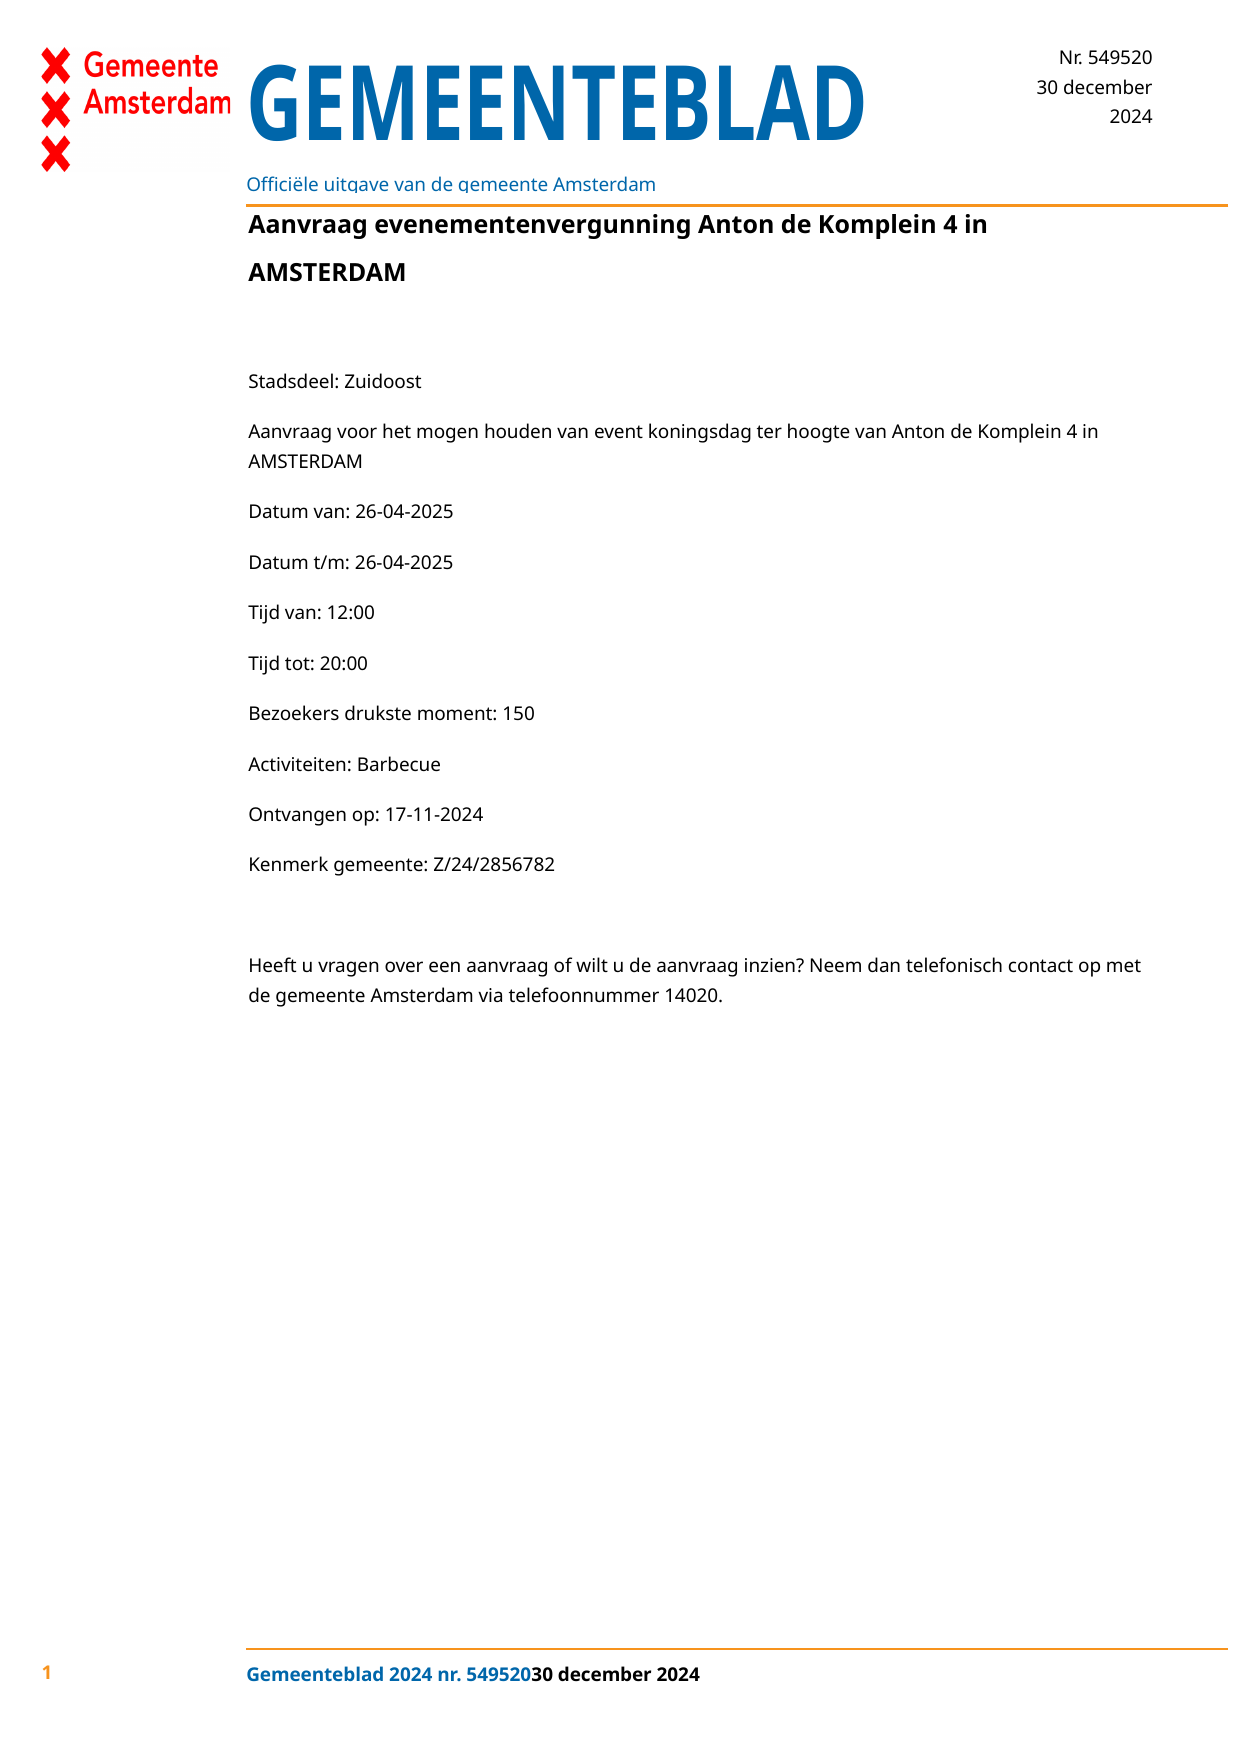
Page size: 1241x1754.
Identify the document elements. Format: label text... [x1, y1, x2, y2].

text Datum t/m: 26-04-2025 [248, 549, 1152, 575]
text Tijd van: 12:00 [248, 599, 1152, 625]
text Datum van: 26-04-2025 [248, 499, 1152, 524]
text Bezoekers drukste moment: 150 [248, 700, 1152, 726]
text Aanvraag voor het mogen houden van event koningsdag ter hoogte van Anton de Komplein 4 in AMSTERDAM [248, 419, 1152, 474]
text Kenmerk gemeente: Z/24/2856782 [248, 852, 1152, 877]
text Heeft u vragen over een aanvraag of wilt u de aanvraag inzien? Neem dan telefonisch contact op met de gemeente Amsterdam via telefoonnummer 14020. [248, 952, 1152, 1008]
text Ontvangen op: 17-11-2024 [248, 801, 1152, 827]
text Tijd tot: 20:00 [248, 650, 1152, 676]
text Aanvraag evenementenvergunning Anton de Komplein 4 in AMSTERDAM [248, 207, 1152, 288]
text Activiteiten: Barbecue [248, 751, 1152, 777]
picture [41, 47, 231, 172]
text Stadsdeel: Zuidoost [248, 368, 1152, 394]
